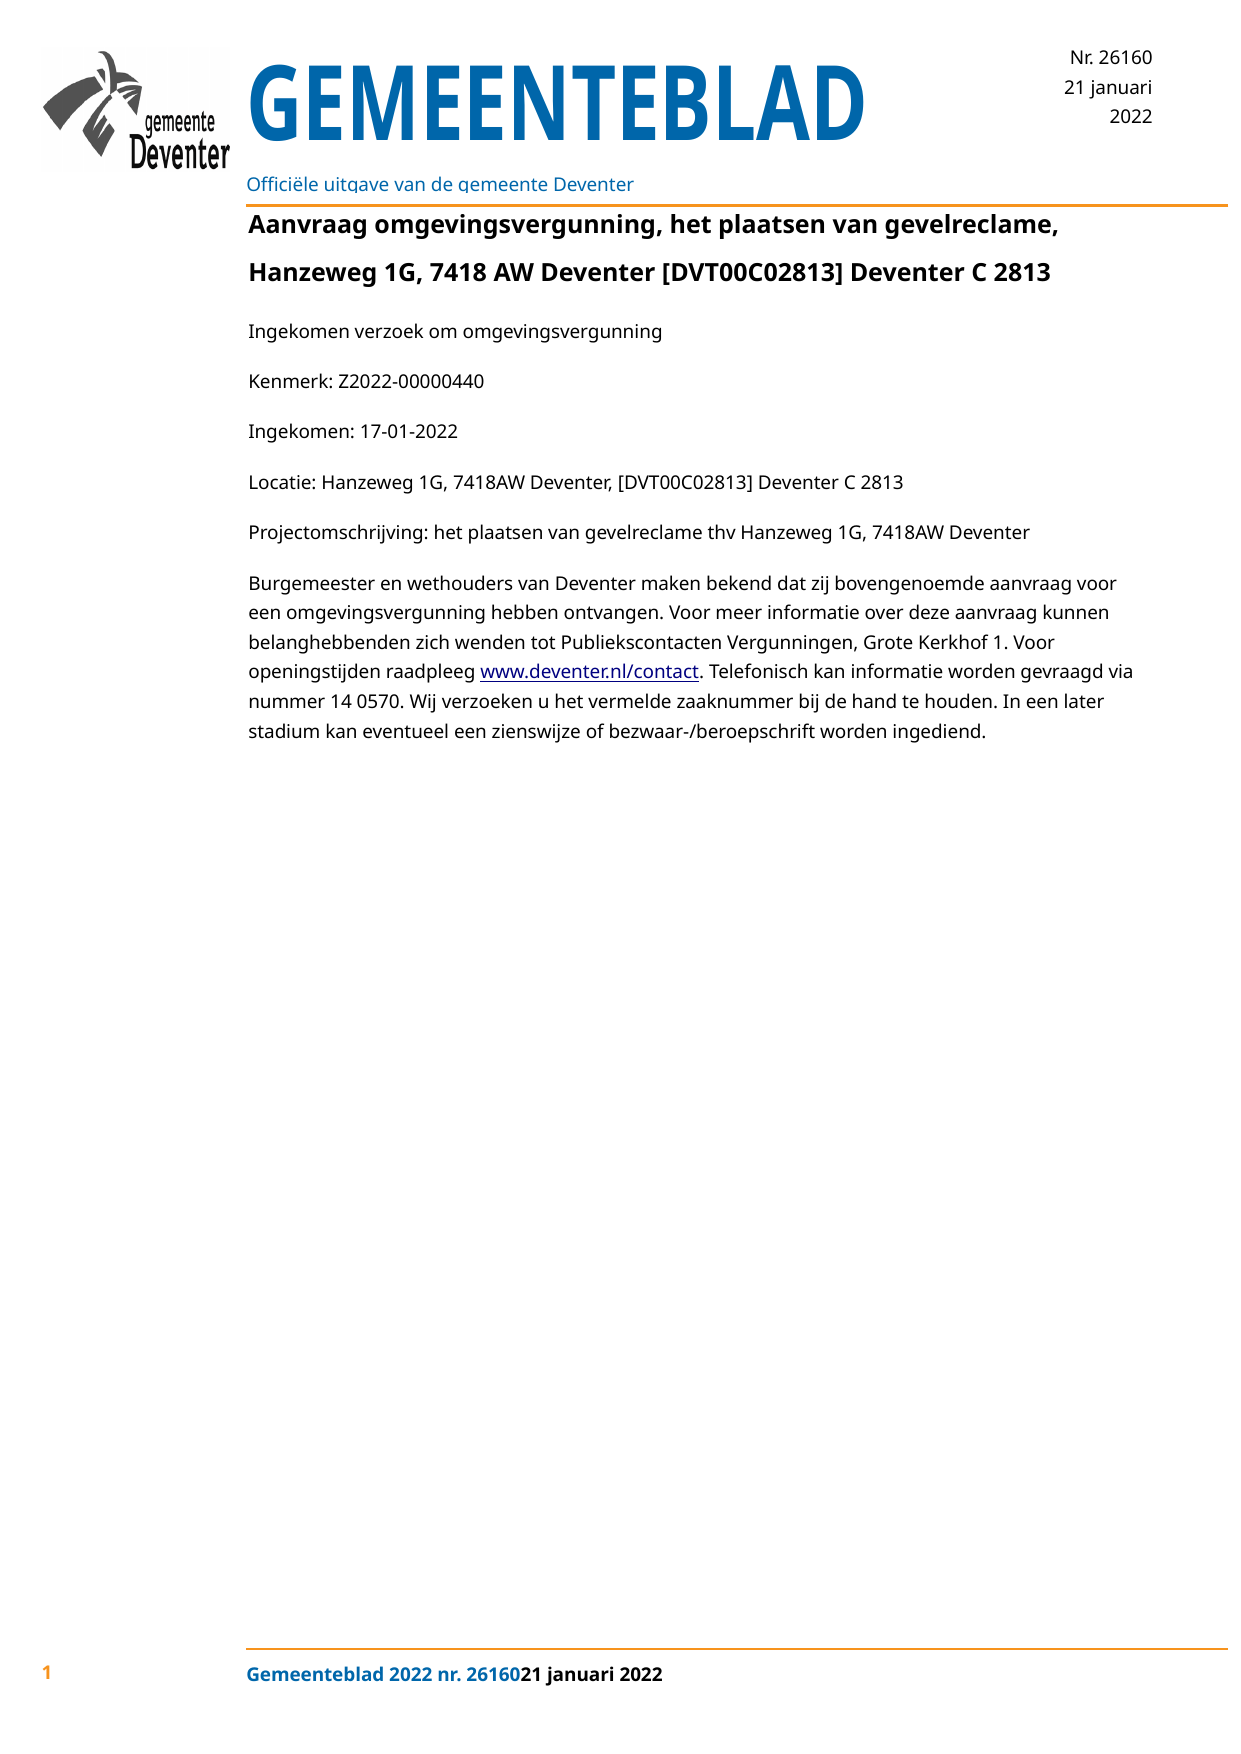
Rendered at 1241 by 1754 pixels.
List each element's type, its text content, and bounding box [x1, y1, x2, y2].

picture [41, 47, 231, 172]
text Ingekomen verzoek om omgevingsvergunning [248, 318, 1152, 344]
text Aanvraag omgevingsvergunning, het plaatsen van gevelreclame, Hanzeweg 1G, 7418 AW Deventer [DVT00C02813] Deventer C 2813 [248, 207, 1152, 288]
text Burgemeester en wethouders van Deventer maken bekend dat zij bovengenoemde aanvraag voor een omgevingsvergunning hebben ontvangen. Voor meer informatie over deze aanvraag kunnen belanghebbenden zich wenden tot Publiekscontacten Vergunningen, Grote Kerkhof 1. Voor openingstijden raadpleeg www.deventer.nl/contact. Telefonisch kan informatie worden gevraagd via nummer 14 0570. Wij verzoeken u het vermelde zaaknummer bij de hand te houden. In een later stadium kan eventueel een zienswijze of bezwaar-/beroepschrift worden ingediend. [248, 570, 1152, 744]
text Ingekomen: 17-01-2022 [248, 419, 1152, 444]
text Locatie: Hanzeweg 1G, 7418AW Deventer, [DVT00C02813] Deventer C 2813 [248, 469, 1152, 495]
text Projectomschrijving: het plaatsen van gevelreclame thv Hanzeweg 1G, 7418AW Deventer [248, 519, 1152, 545]
text Kenmerk: Z2022-00000440 [248, 368, 1152, 394]
